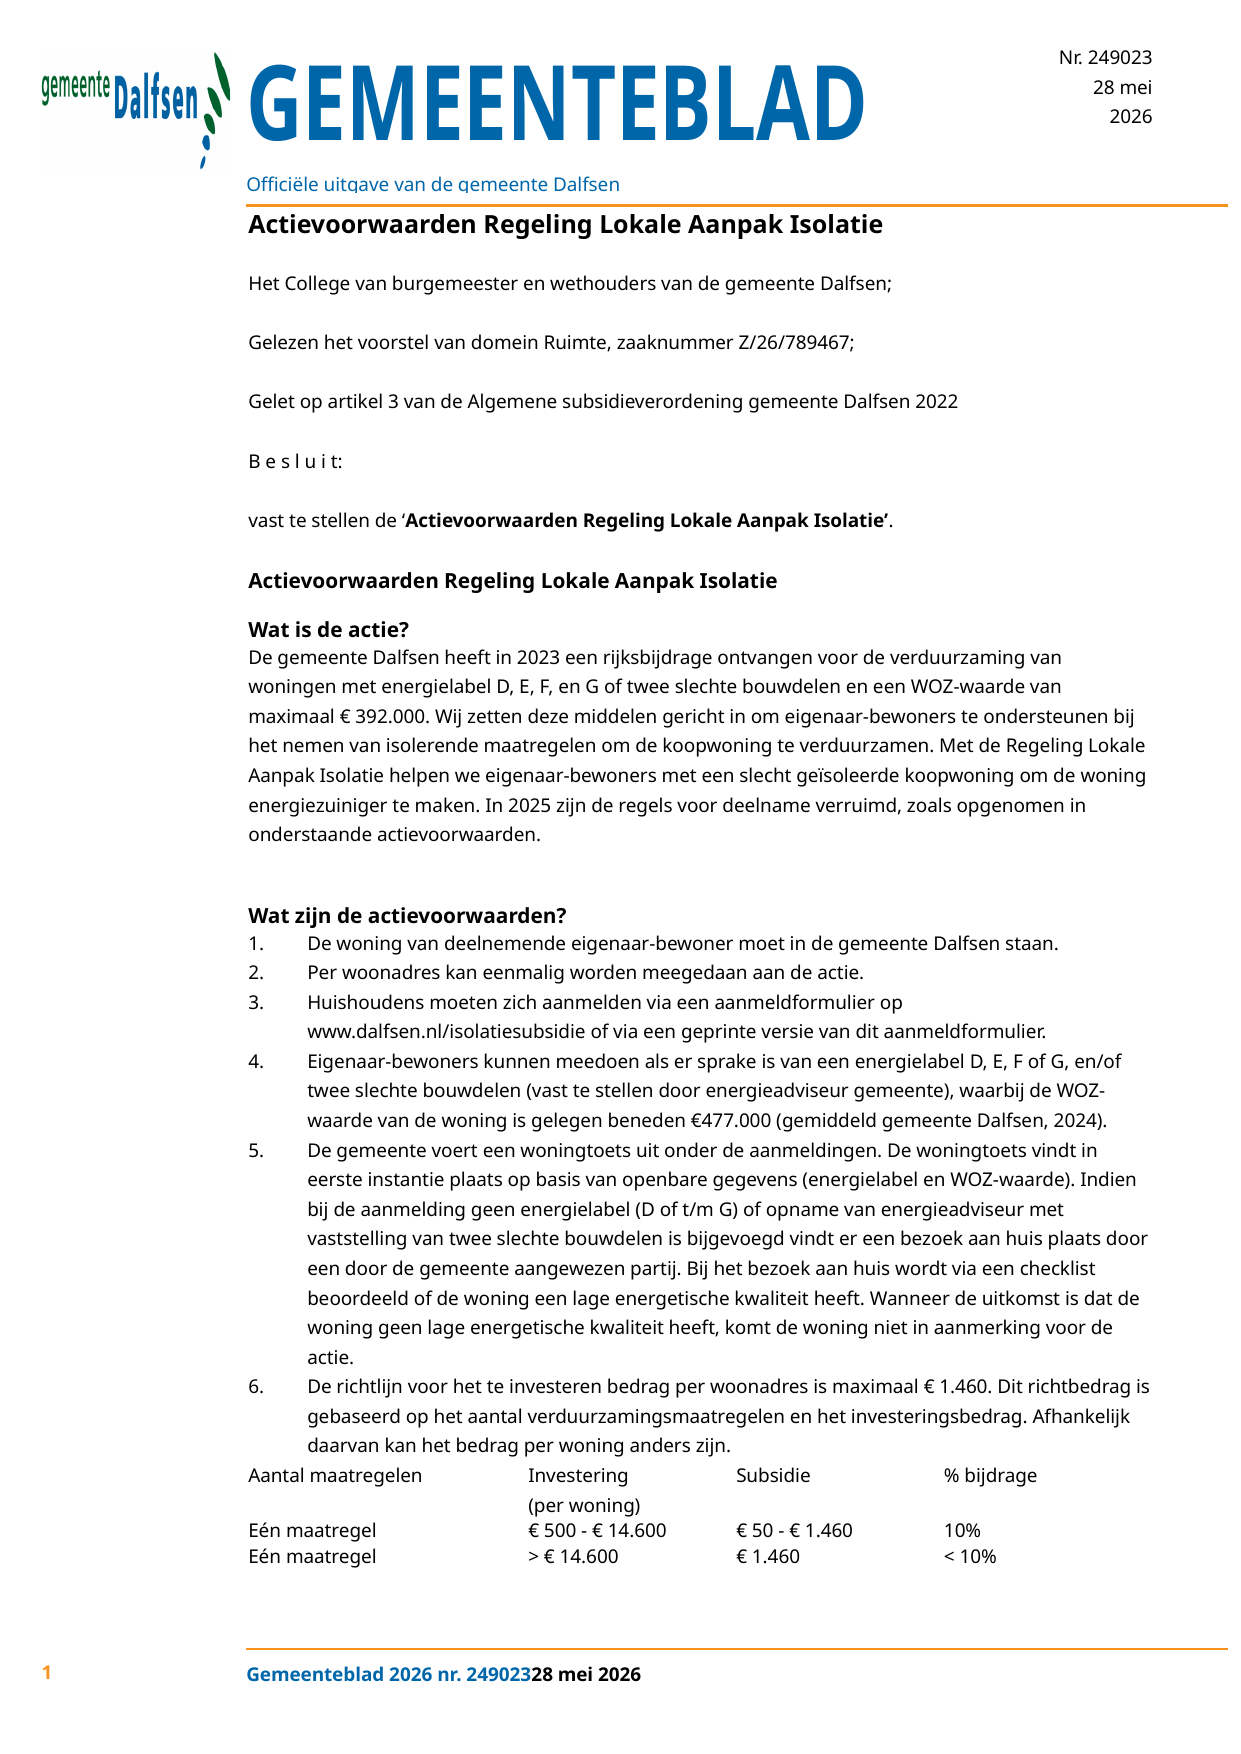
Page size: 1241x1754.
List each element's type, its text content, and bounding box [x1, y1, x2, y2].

text Actievoorwaarden Regeling Lokale Aanpak Isolatie [248, 207, 1152, 241]
text vast te stellen de ‘Actievoorwaarden Regeling Lokale Aanpak Isolatie’. [248, 507, 1152, 533]
table_header % bijdrage [944, 1463, 1152, 1518]
table_cell [248, 1569, 528, 1595]
text Het College van burgemeester en wethouders van de gemeente Dalfsen; [248, 270, 1152, 296]
picture [41, 47, 231, 172]
table_cell [944, 1569, 1152, 1595]
table_header Investering (per woning) [528, 1463, 736, 1518]
list Huishoudens moeten zich aanmelden via een aanmeldformulier op www.dalfsen.nl/isolatiesubsidie of via een geprinte versie van dit aanmeldformulier. [248, 989, 1152, 1044]
table_cell [528, 1569, 736, 1595]
table_cell [736, 1569, 944, 1595]
table_header Aantal maatregelen [248, 1463, 528, 1518]
text Gelet op artikel 3 van de Algemene subsidieverordening gemeente Dalfsen 2022 [248, 389, 1152, 414]
table_header Subsidie [736, 1463, 944, 1518]
text Wat zijn de actievoorwaarden? [248, 901, 1152, 930]
table_cell € 500 - € 14.600 [528, 1518, 736, 1543]
text Actievoorwaarden Regeling Lokale Aanpak Isolatie [248, 566, 1152, 594]
table_cell > € 14.600 [528, 1544, 736, 1569]
table_cell 10% [944, 1518, 1152, 1543]
text De gemeente Dalfsen heeft in 2023 een rijksbijdrage ontvangen voor de verduurzaming van woningen met energielabel D, E, F, en G of twee slechte bouwdelen en een WOZ-waarde van maximaal € 392.000. Wij zetten deze middelen gericht in om eigenaar-bewoners te ondersteunen bij het nemen van isolerende maatregelen om de koopwoning te verduurzamen. Met de Regeling Lokale Aanpak Isolatie helpen we eigenaar-bewoners met een slecht geïsoleerde koopwoning om de woning energiezuiniger te maken. In 2025 zijn de regels voor deelname verruimd, zoals opgenomen in onderstaande actievoorwaarden. [248, 644, 1152, 847]
list Eigenaar-bewoners kunnen meedoen als er sprake is van een energielabel D, E, F of G, en/of twee slechte bouwdelen (vast te stellen door energieadviseur gemeente), waarbij de WOZ-waarde van de woning is gelegen beneden €477.000 (gemiddeld gemeente Dalfsen, 2024). [248, 1048, 1152, 1133]
text Wat is de actie? [248, 615, 1152, 644]
table_cell € 1.460 [736, 1544, 944, 1569]
table_cell Eén maatregel [248, 1544, 528, 1569]
list Per woonadres kan eenmalig worden meegedaan aan de actie. [248, 959, 1152, 985]
text Gelezen het voorstel van domein Ruimte, zaaknummer Z/26/789467; [248, 329, 1152, 355]
list De richtlijn voor het te investeren bedrag per woonadres is maximaal € 1.460. Dit richtbedrag is gebaseerd op het aantal verduurzamingsmaatregelen en het investeringsbedrag. Afhankelijk daarvan kan het bedrag per woning anders zijn. [248, 1373, 1152, 1458]
list De woning van deelnemende eigenaar-bewoner moet in de gemeente Dalfsen staan. [248, 930, 1152, 956]
table_cell Eén maatregel [248, 1518, 528, 1543]
table_cell < 10% [944, 1544, 1152, 1569]
table_cell € 50 - € 1.460 [736, 1518, 944, 1543]
list De gemeente voert een woningtoets uit onder de aanmeldingen. De woningtoets vindt in eerste instantie plaats op basis van openbare gegevens (energielabel en WOZ-waarde). Indien bij de aanmelding geen energielabel (D of t/m G) of opname van energieadviseur met vaststelling van twee slechte bouwdelen is bijgevoegd vindt er een bezoek aan huis plaats door een door de gemeente aangewezen partij. Bij het bezoek aan huis wordt via een checklist beoordeeld of de woning een lage energetische kwaliteit heeft. Wanneer de uitkomst is dat de woning geen lage energetische kwaliteit heeft, komt de woning niet in aanmerking voor de actie. [248, 1137, 1152, 1370]
text B e s l u i t: [248, 448, 1152, 473]
